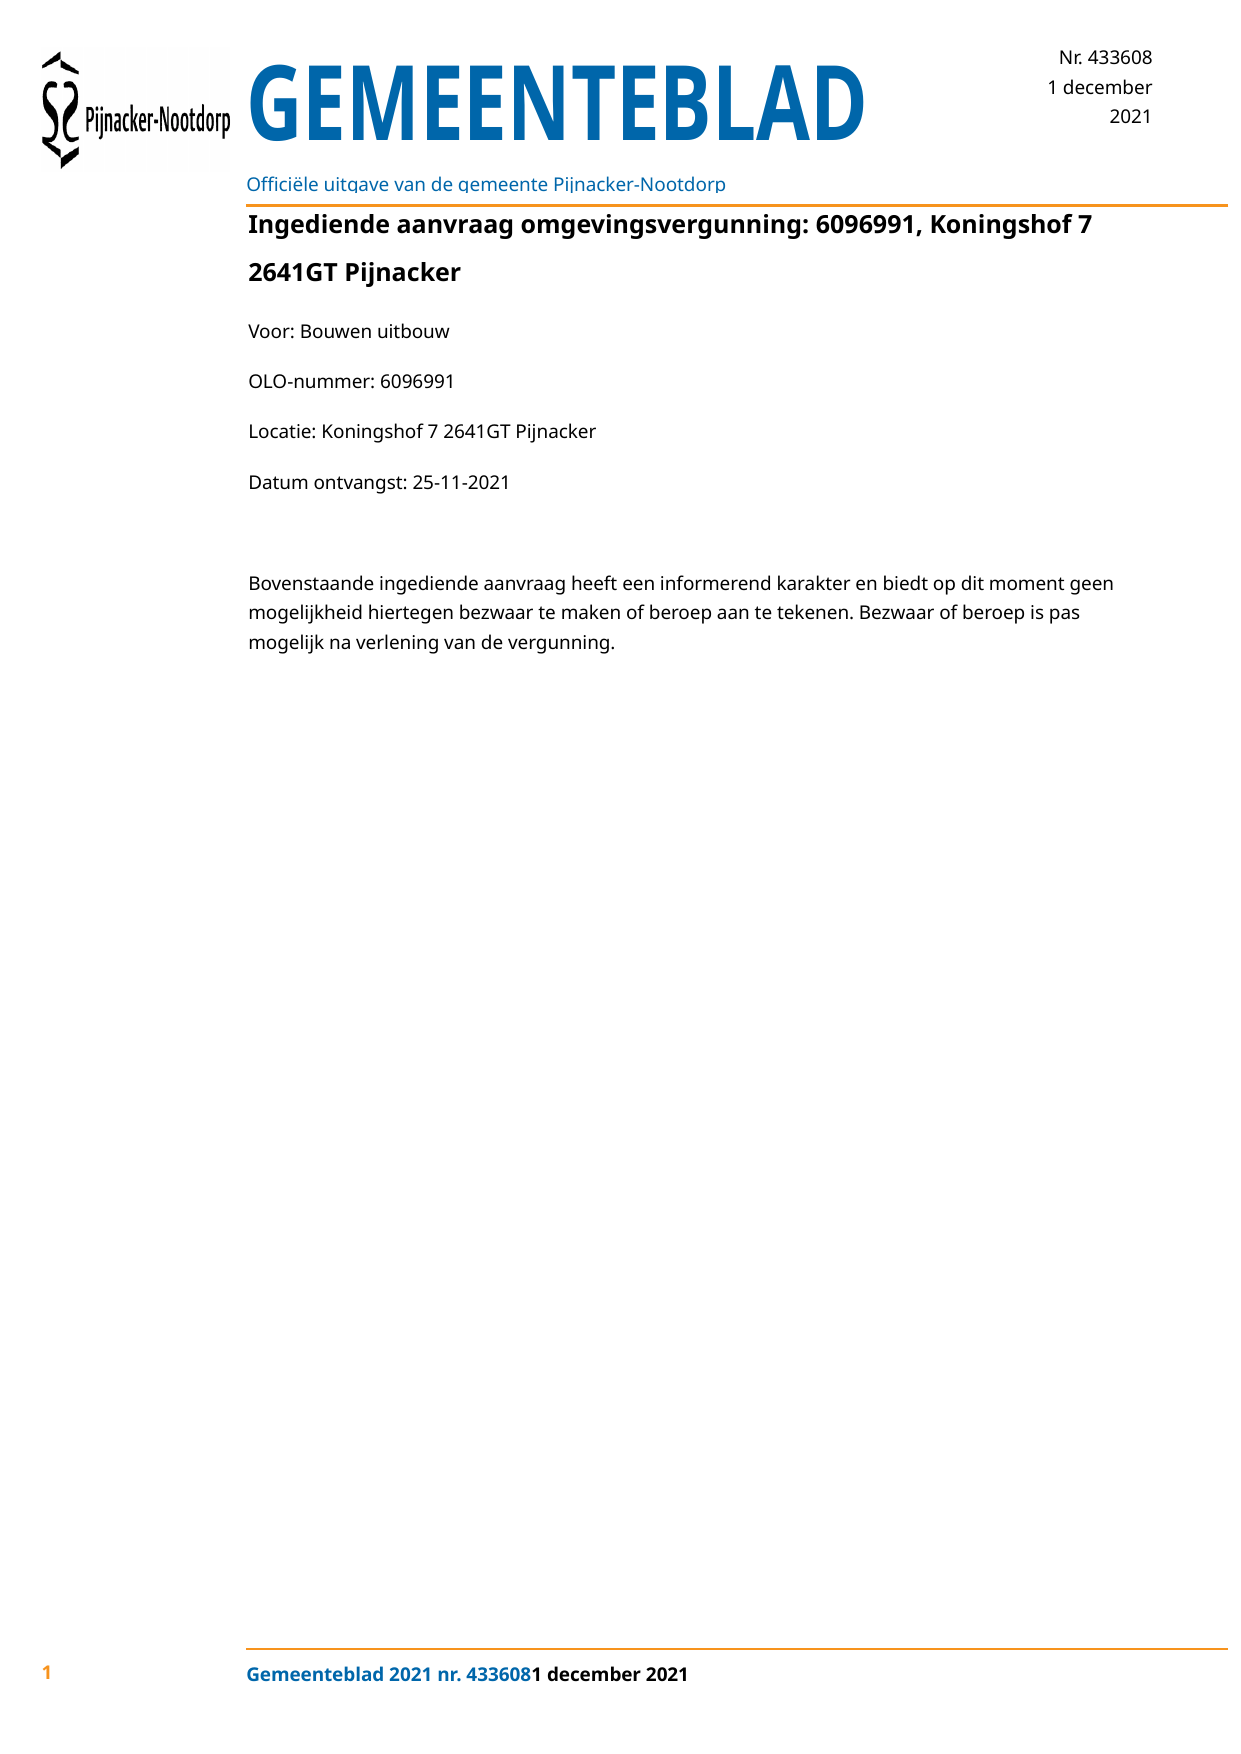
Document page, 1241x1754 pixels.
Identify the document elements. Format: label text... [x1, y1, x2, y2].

text Datum ontvangst: 25-11-2021 [248, 469, 1152, 495]
text OLO-nummer: 6096991 [248, 368, 1152, 394]
picture [41, 47, 231, 172]
text Voor: Bouwen uitbouw [248, 318, 1152, 344]
text Ingediende aanvraag omgevingsvergunning: 6096991, Koningshof 7 2641GT Pijnacker [248, 207, 1152, 288]
text Locatie: Koningshof 7 2641GT Pijnacker [248, 419, 1152, 444]
text Bovenstaande ingediende aanvraag heeft een informerend karakter en biedt op dit moment geen mogelijkheid hiertegen bezwaar te maken of beroep aan te tekenen. Bezwaar of beroep is pas mogelijk na verlening van de vergunning. [248, 570, 1152, 655]
